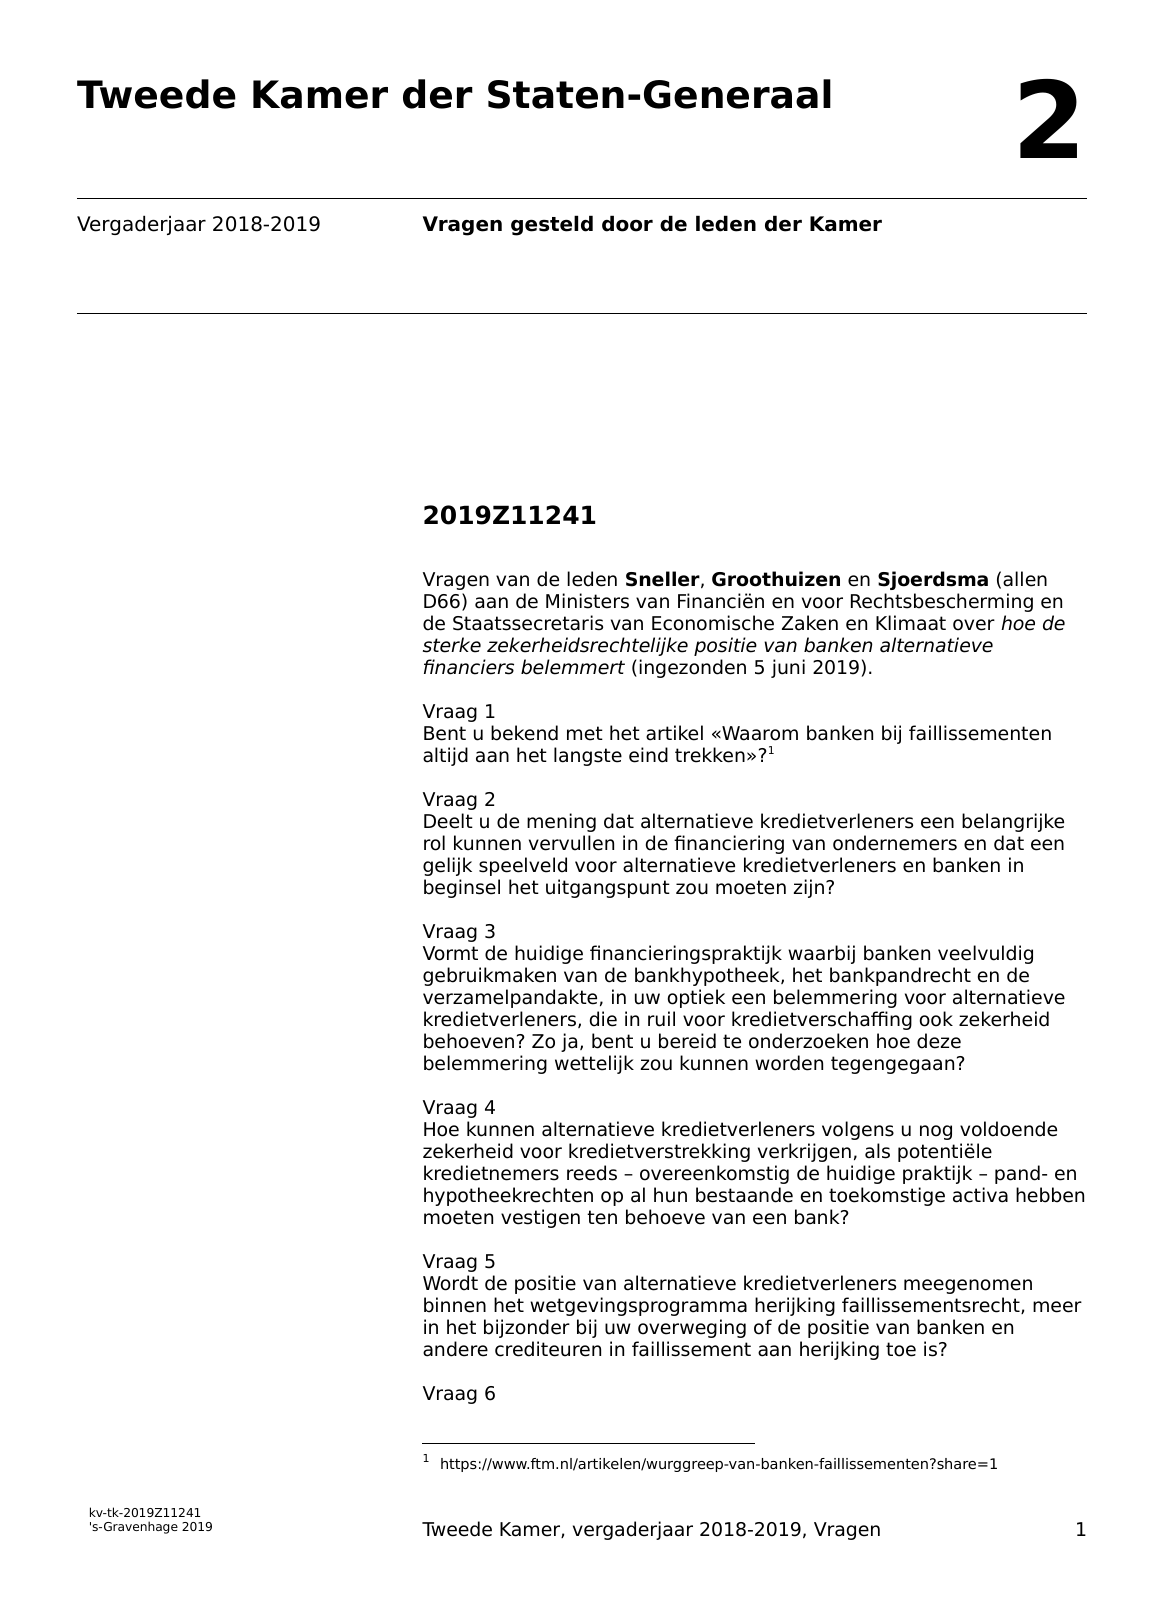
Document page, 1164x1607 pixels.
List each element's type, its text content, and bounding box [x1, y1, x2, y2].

text Wordt de positie van alternatieve kredietverleners meegenomen binnen het wetgevingsprogramma herijking faillissementsrecht, meer in het bijzonder bij uw overweging of de positie van banken en andere crediteuren in faillissement aan herijking toe is? [422, 1273, 1087, 1361]
text Vraag 6 [422, 1383, 1087, 1405]
text kv-tk-2019Z11241 [88, 1506, 323, 1520]
text https://www.ftm.nl/artikelen/wurggreep-van-banken-faillissementen?share=1 [422, 1452, 1087, 1474]
text Vormt de huidige financieringspraktijk waarbij banken veelvuldig gebruikmaken van de bankhypotheek, het bankpandrecht en de verzamelpandakte, in uw optiek een belemmering voor alternatieve kredietverleners, die in ruil voor kredietverschaffing ook zekerheid behoeven? Zo ja, bent u bereid te onderzoeken hoe deze belemmering wettelijk zou kunnen worden tegengegaan? [422, 943, 1087, 1075]
table_cell Vragen gesteld door de leden der Kamer [422, 199, 1087, 313]
table_cell Vergaderjaar 2018-2019 [77, 199, 422, 313]
text Vraag 4 [422, 1097, 1087, 1119]
text Vraag 5 [422, 1251, 1087, 1273]
text Bent u bekend met het artikel «Waarom banken bij faillissementen altijd aan het langste eind trekken»? [422, 723, 1087, 767]
table_header 2 [886, 59, 1087, 198]
text Deelt u de mening dat alternatieve kredietverleners een belangrijke rol kunnen vervullen in de financiering van ondernemers en dat een gelijk speelveld voor alternatieve kredietverleners en banken in beginsel het uitgangspunt zou moeten zijn? [422, 811, 1087, 899]
table_header Tweede Kamer der Staten-Generaal [77, 59, 886, 198]
text 2019Z11241 [422, 501, 1087, 531]
text 's-Gravenhage 2019 [88, 1520, 323, 1534]
text Vraag 2 [422, 789, 1087, 811]
text Vraag 1 [422, 701, 1087, 723]
text Vraag 3 [422, 921, 1087, 943]
text Hoe kunnen alternatieve kredietverleners volgens u nog voldoende zekerheid voor kredietverstrekking verkrijgen, als potentiële kredietnemers reeds – overeenkomstig de huidige praktijk – pand- en hypotheekrechten op al hun bestaande en toekomstige activa hebben moeten vestigen ten behoeve van een bank? [422, 1119, 1087, 1229]
text Vragen van de leden Sneller, Groothuizen en Sjoerdsma (allen D66) aan de Ministers van Financiën en voor Rechtsbescherming en de Staatssecretaris van Economische Zaken en Klimaat over hoe de sterke zekerheidsrechtelijke positie van banken alternatieve financiers belemmert (ingezonden 5 juni 2019). [422, 569, 1087, 679]
